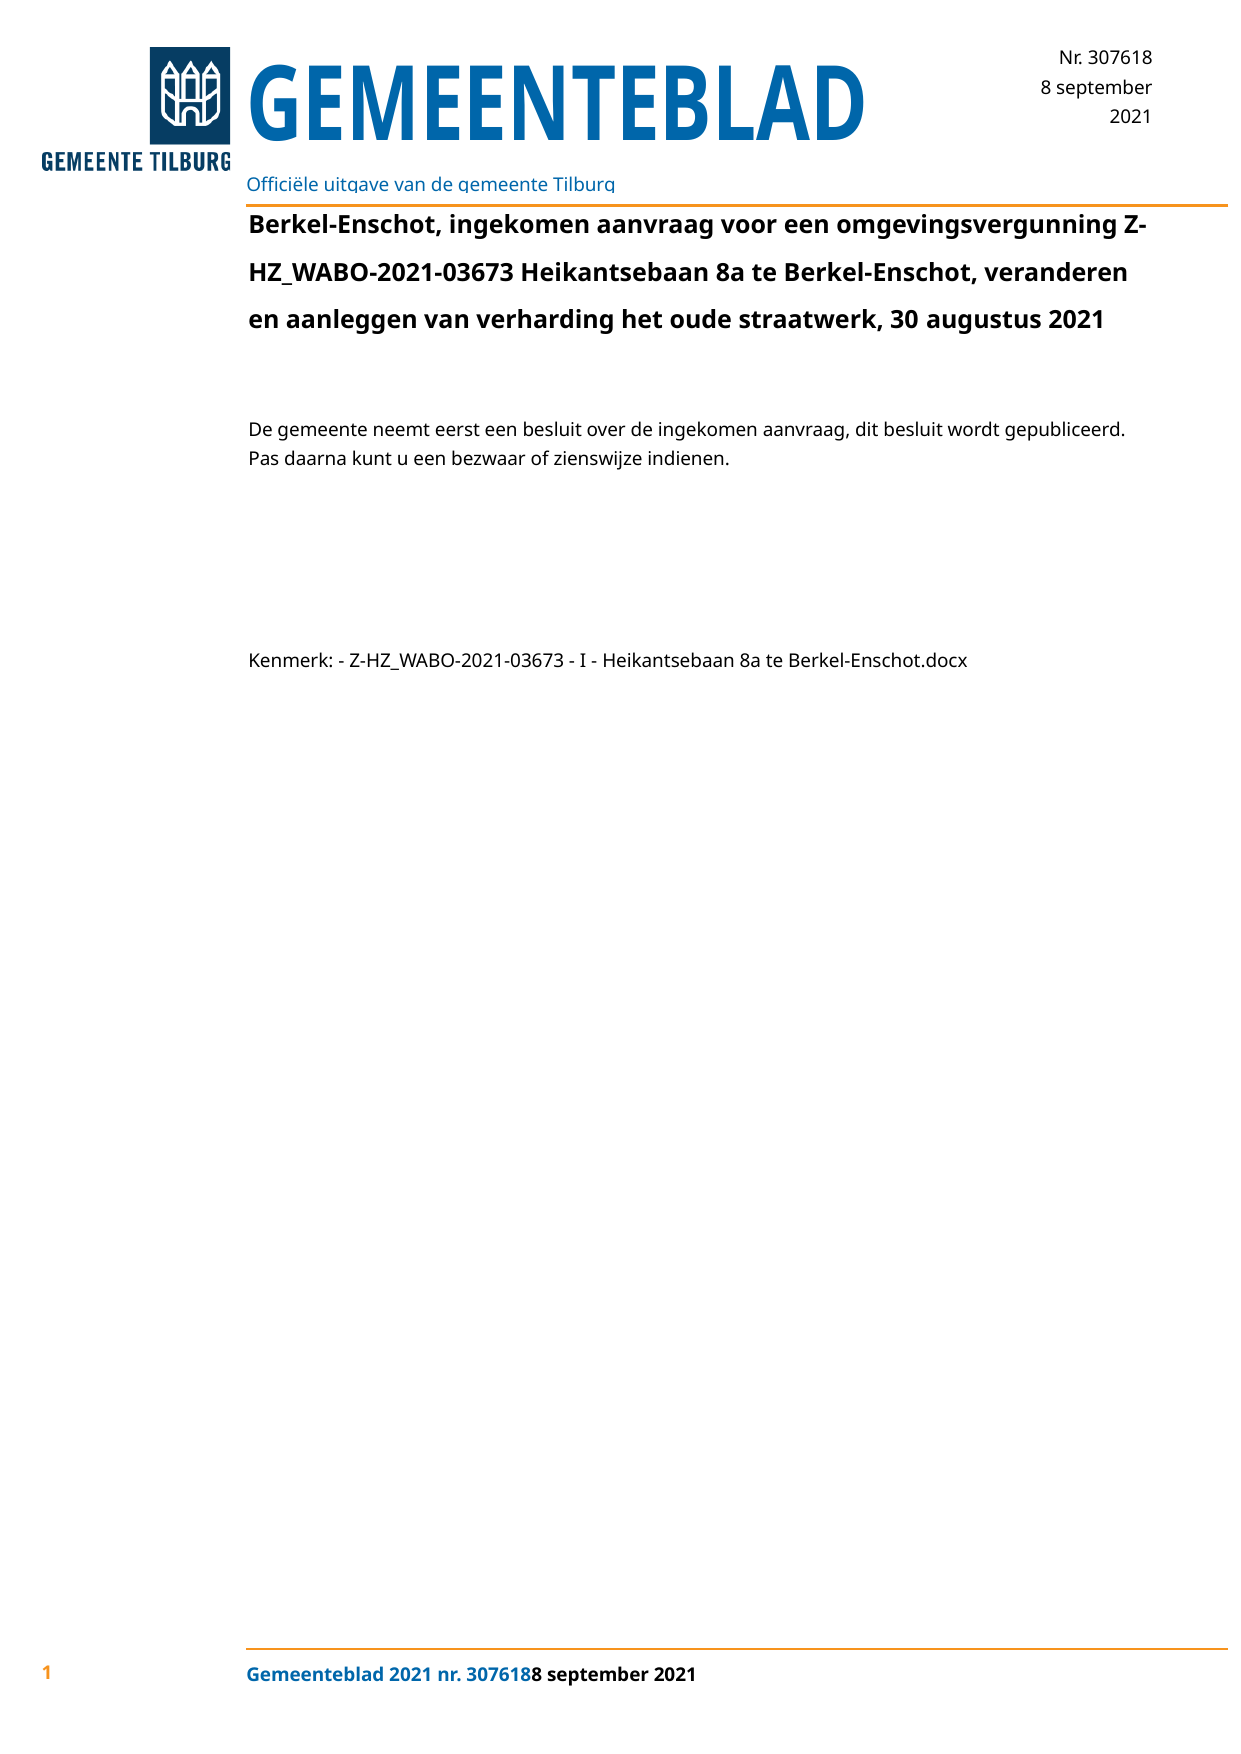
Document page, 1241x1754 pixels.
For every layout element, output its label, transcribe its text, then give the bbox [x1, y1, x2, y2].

text De gemeente neemt eerst een besluit over de ingekomen aanvraag, dit besluit wordt gepubliceerd. Pas daarna kunt u een bezwaar of zienswijze indienen. [248, 416, 1152, 471]
picture [41, 47, 231, 172]
text Berkel-Enschot, ingekomen aanvraag voor een omgevingsvergunning Z-HZ_WABO-2021-03673 Heikantsebaan 8a te Berkel-Enschot, veranderen en aanleggen van verharding het oude straatwerk, 30 augustus 2021 [248, 207, 1152, 336]
text Kenmerk: - Z-HZ_WABO-2021-03673 - I - Heikantsebaan 8a te Berkel-Enschot.docx [248, 647, 1152, 673]
